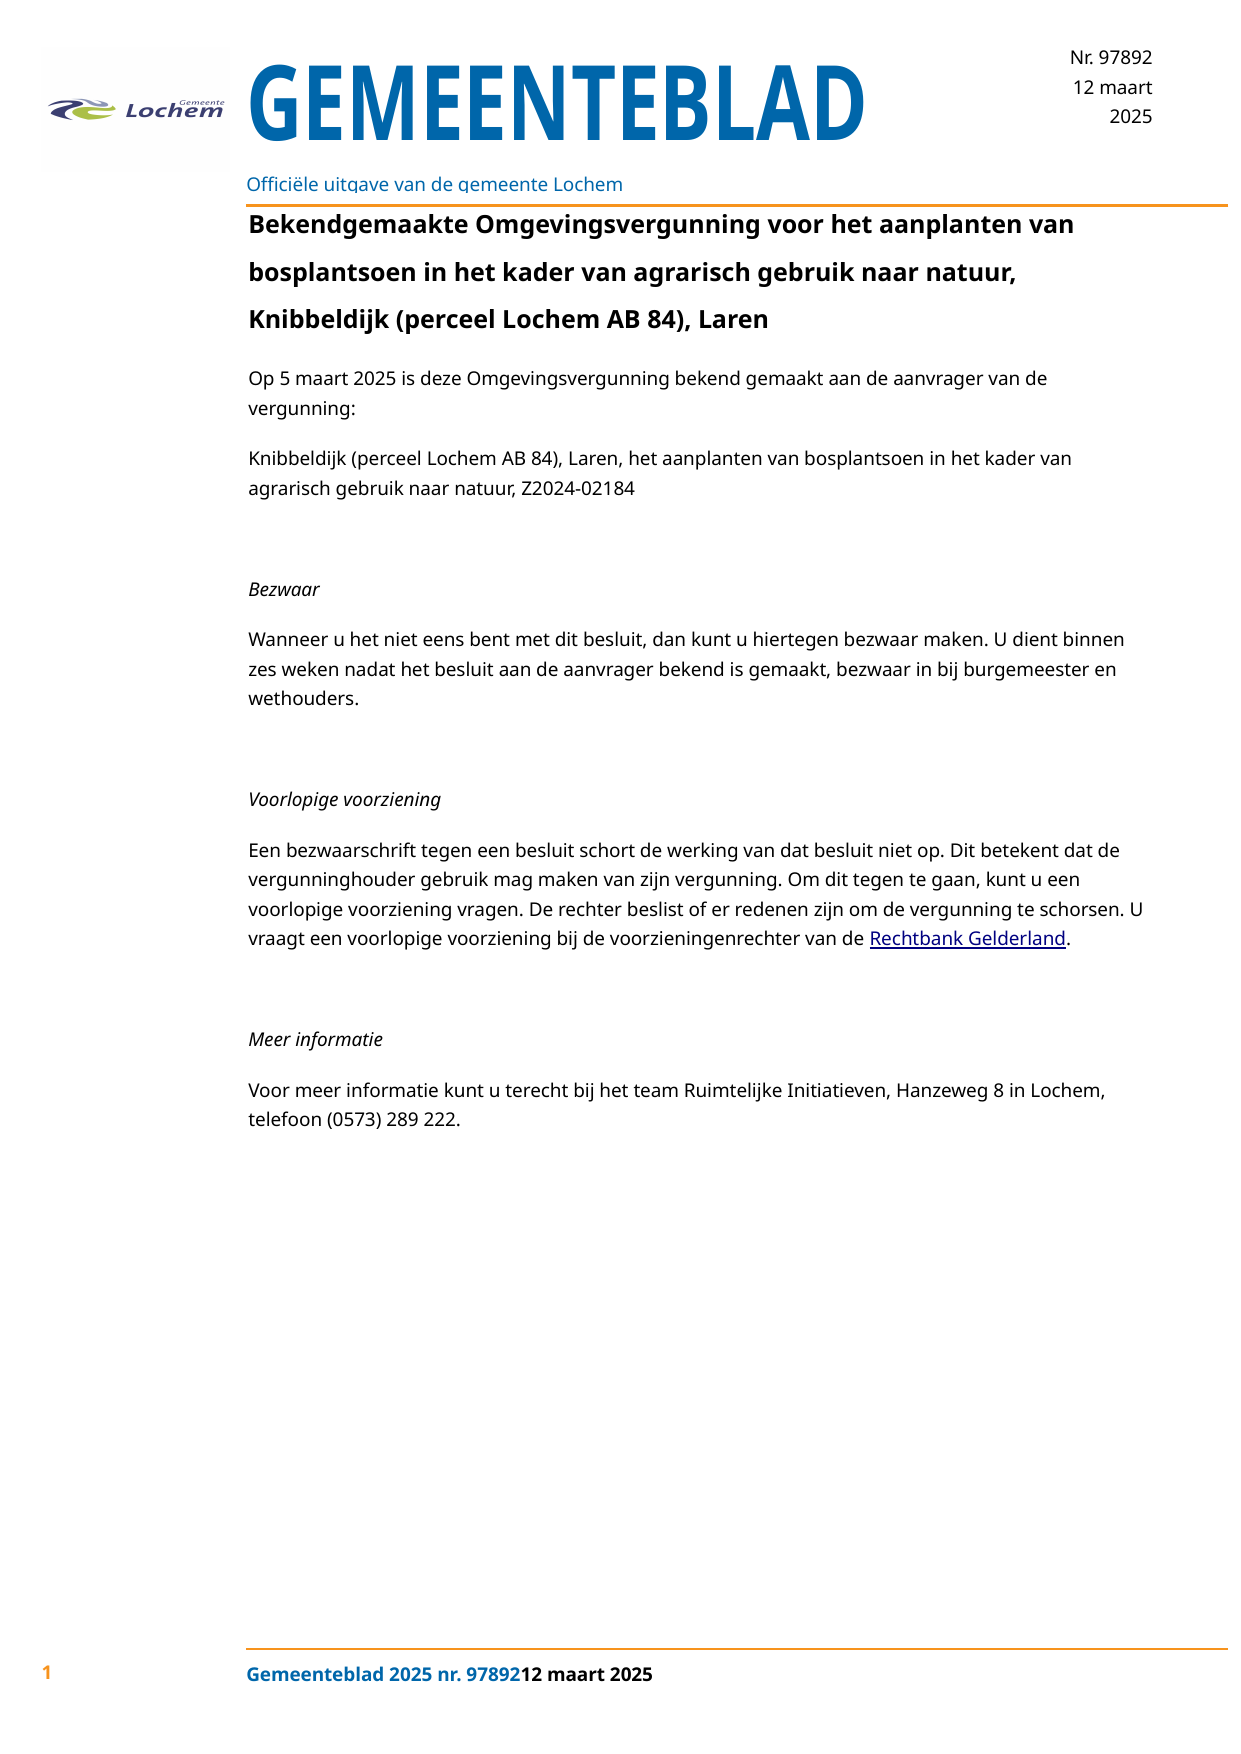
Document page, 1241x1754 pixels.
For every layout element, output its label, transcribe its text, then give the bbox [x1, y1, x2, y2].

text Bekendgemaakte Omgevingsvergunning voor het aanplanten van bosplantsoen in het kader van agrarisch gebruik naar natuur, Knibbeldijk (perceel Lochem AB 84), Laren [248, 207, 1152, 336]
picture [41, 47, 231, 172]
text Voor meer informatie kunt u terecht bij het team Ruimtelijke Initiatieven, Hanzeweg 8 in Lochem, telefoon (0573) 289 222. [248, 1077, 1152, 1132]
text Knibbeldijk (perceel Lochem AB 84), Laren, het aanplanten van bosplantsoen in het kader van agrarisch gebruik naar natuur, Z2024-02184 [248, 446, 1152, 501]
text Op 5 maart 2025 is deze Omgevingsvergunning bekend gemaakt aan de aanvrager van de vergunning: [248, 366, 1152, 421]
text Meer informatie [248, 1026, 1152, 1052]
text Een bezwaarschrift tegen een besluit schort de werking van dat besluit niet op. Dit betekent dat de vergunninghouder gebruik mag maken van zijn vergunning. Om dit tegen te gaan, kunt u een voorlopige voorziening vragen. De rechter beslist of er redenen zijn om de vergunning te schorsen. U vraagt een voorlopige voorziening bij de voorzieningenrechter van de Rechtbank Gelderland. [248, 837, 1152, 951]
text Bezwaar [248, 576, 1152, 602]
text Voorlopige voorziening [248, 786, 1152, 812]
text Wanneer u het niet eens bent met dit besluit, dan kunt u hiertegen bezwaar maken. U dient binnen zes weken nadat het besluit aan de aanvrager bekend is gemaakt, bezwaar in bij burgemeester en wethouders. [248, 626, 1152, 711]
